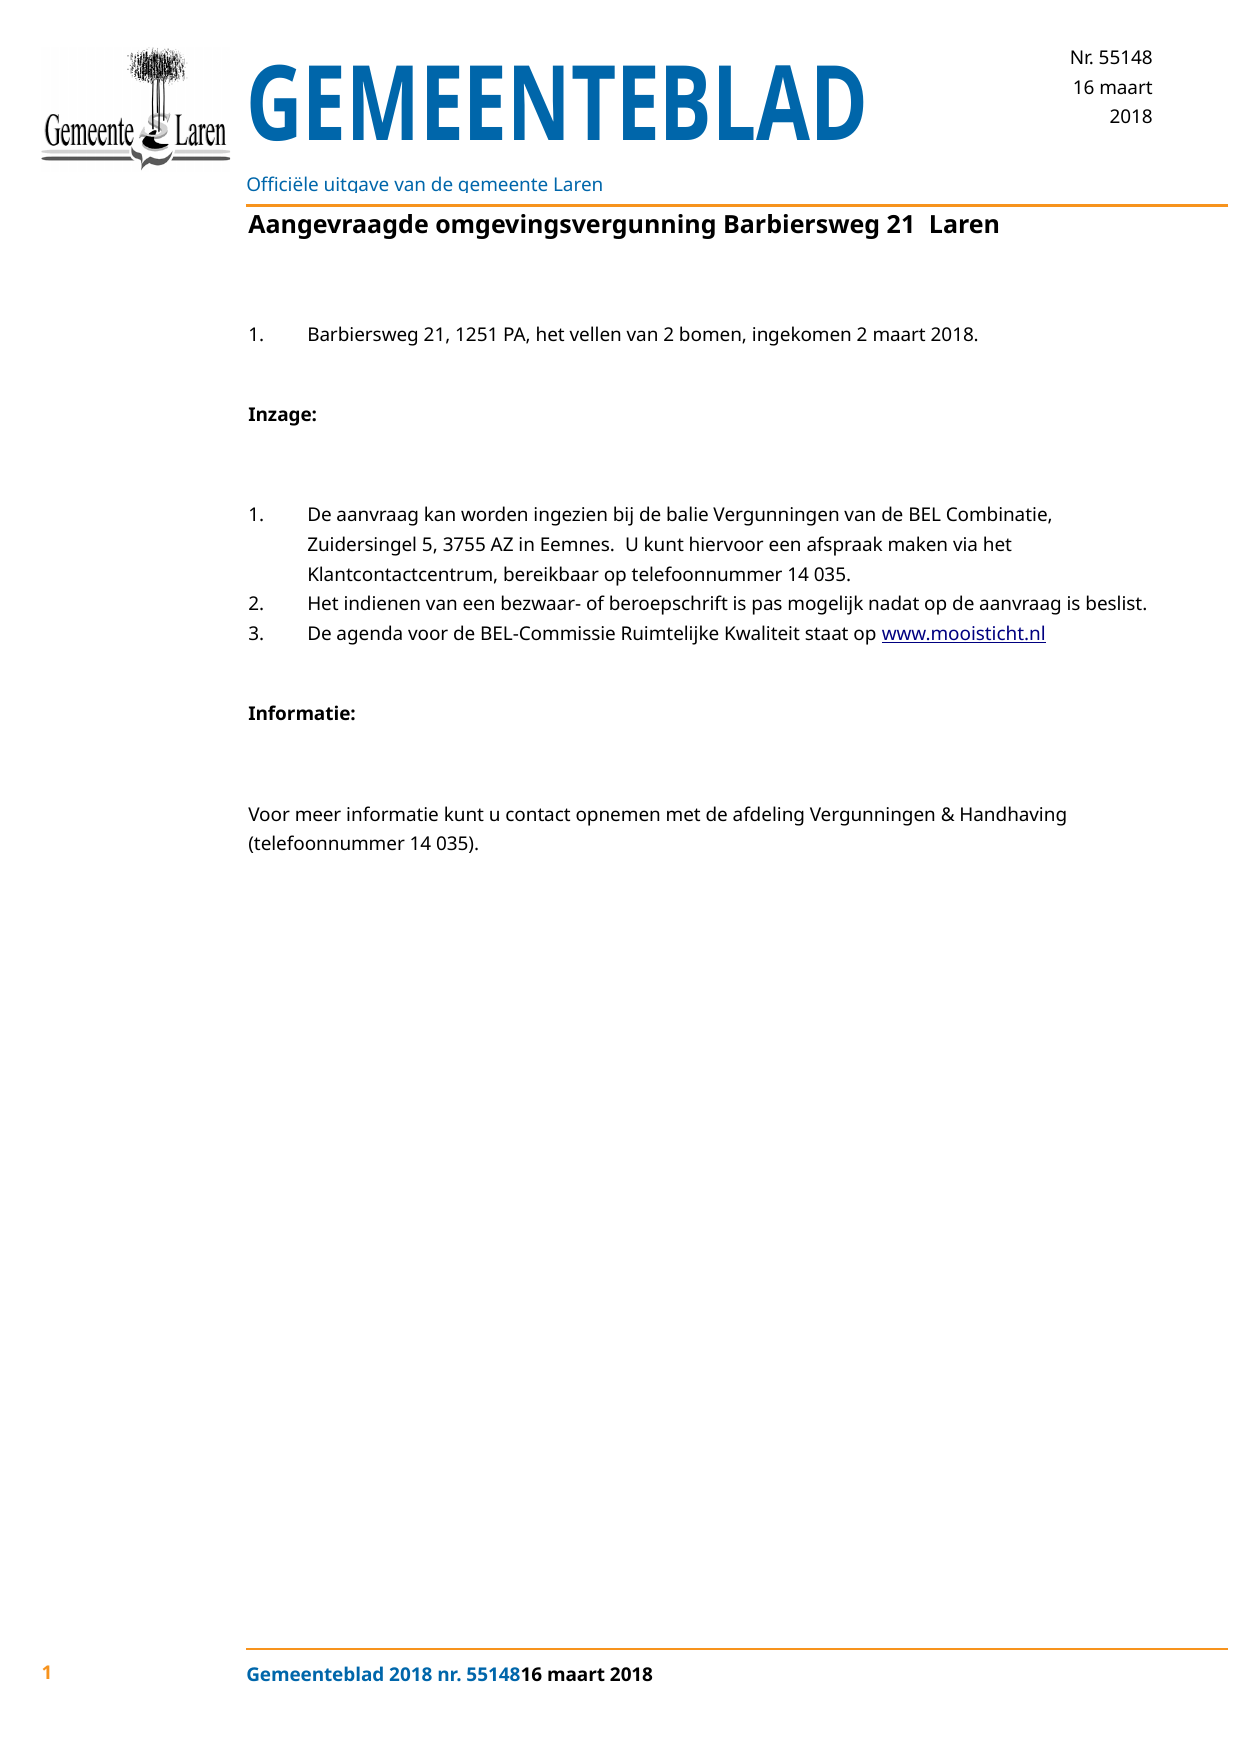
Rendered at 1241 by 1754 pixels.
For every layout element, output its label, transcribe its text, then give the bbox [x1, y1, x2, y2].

list Het indienen van een bezwaar- of beroepschrift is pas mogelijk nadat op de aanvraag is beslist. [248, 590, 1152, 616]
text Inzage: [248, 401, 1152, 426]
picture [41, 47, 231, 172]
list De agenda voor de BEL-Commissie Ruimtelijke Kwaliteit staat op www.mooisticht.nl [248, 620, 1152, 646]
list Barbiersweg 21, 1251 PA, het vellen van 2 bomen, ingekomen 2 maart 2018. [248, 321, 1152, 346]
text Voor meer informatie kunt u contact opnemen met de afdeling Vergunningen & Handhaving (telefoonnummer 14 035). [248, 801, 1152, 856]
list De aanvraag kan worden ingezien bij de balie Vergunningen van de BEL Combinatie, Zuidersingel 5, 3755 AZ in Eemnes. U kunt hiervoor een afspraak maken via het Klantcontactcentrum, bereikbaar op telefoonnummer 14 035. [248, 502, 1152, 586]
text Informatie: [248, 700, 1152, 726]
text Aangevraagde omgevingsvergunning Barbiersweg 21 Laren [248, 207, 1152, 241]
